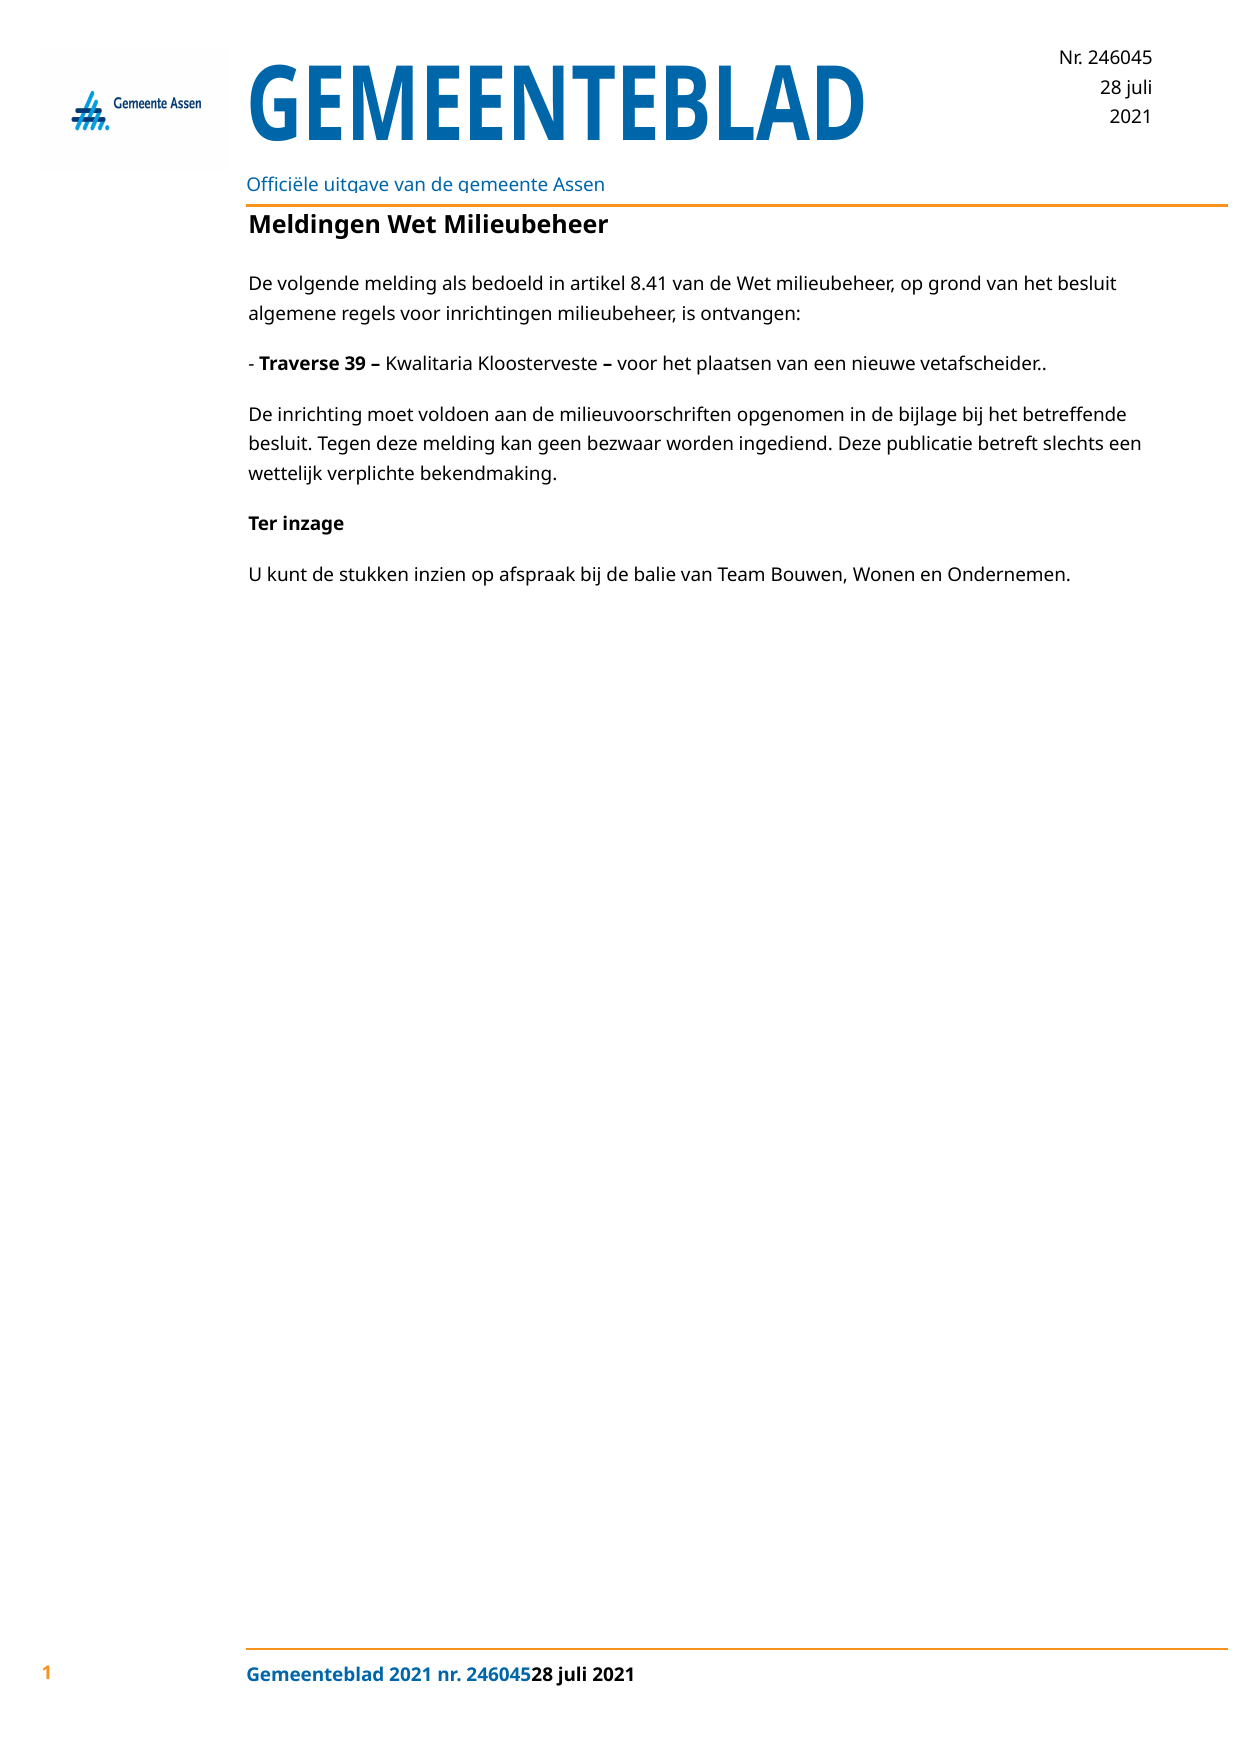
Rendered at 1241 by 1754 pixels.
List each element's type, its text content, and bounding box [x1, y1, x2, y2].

text U kunt de stukken inzien op afspraak bij de balie van Team Bouwen, Wonen en Ondernemen. [248, 561, 1152, 586]
text Meldingen Wet Milieubeheer [248, 207, 1152, 241]
text De volgende melding als bedoeld in artikel 8.41 van de Wet milieubeheer, op grond van het besluit algemene regels voor inrichtingen milieubeheer, is ontvangen: [248, 270, 1152, 326]
text - Traverse 39 – Kwalitaria Kloosterveste – voor het plaatsen van een nieuwe vetafscheider.. [248, 350, 1152, 376]
text De inrichting moet voldoen aan de milieuvoorschriften opgenomen in de bijlage bij het betreffende besluit. Tegen deze melding kan geen bezwaar worden ingediend. Deze publicatie betreft slechts een wettelijk verplichte bekendmaking. [248, 401, 1152, 486]
text Ter inzage [248, 510, 1152, 536]
picture [41, 47, 231, 172]
